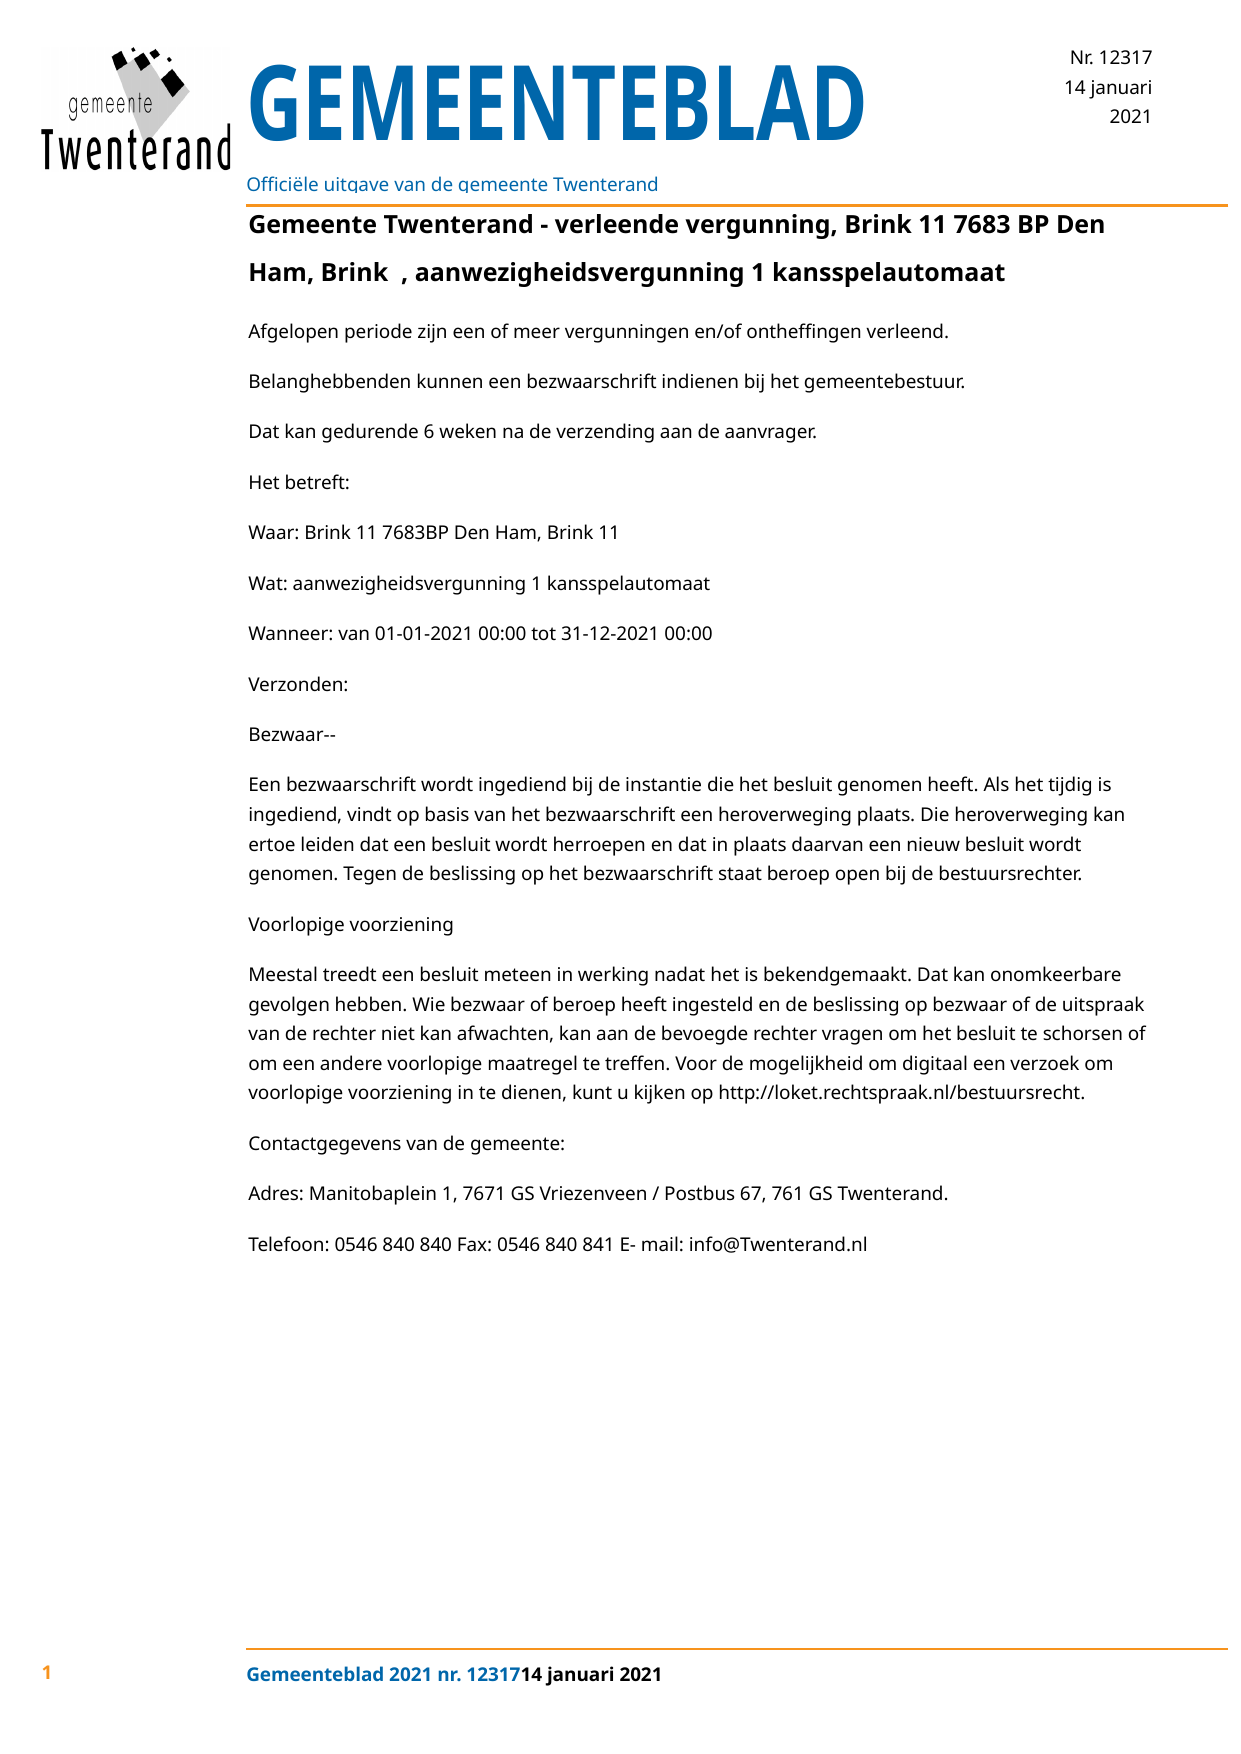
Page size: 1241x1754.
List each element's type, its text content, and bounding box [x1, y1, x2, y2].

text Waar: Brink 11 7683BP Den Ham, Brink 11 [248, 519, 1152, 545]
text Wanneer: van 01-01-2021 00:00 tot 31-12-2021 00:00 [248, 620, 1152, 646]
text Bezwaar-- [248, 721, 1152, 747]
text Telefoon: 0546 840 840 Fax: 0546 840 841 E- mail: info@Twenterand.nl [248, 1231, 1152, 1257]
text Adres: Manitobaplein 1, 7671 GS Vriezenveen / Postbus 67, 761 GS Twenterand. [248, 1180, 1152, 1206]
text Afgelopen periode zijn een of meer vergunningen en/of ontheffingen verleend. [248, 318, 1152, 344]
text Voorlopige voorziening [248, 911, 1152, 937]
text Wat: aanwezigheidsvergunning 1 kansspelautomaat [248, 570, 1152, 596]
picture [41, 47, 231, 172]
text Een bezwaarschrift wordt ingediend bij de instantie die het besluit genomen heeft. Als het tijdig is ingediend, vindt op basis van het bezwaarschrift een heroverweging plaats. Die heroverweging kan ertoe leiden dat een besluit wordt herroepen en dat in plaats daarvan een nieuw besluit wordt genomen. Tegen de beslissing op het bezwaarschrift staat beroep open bij de bestuursrechter. [248, 772, 1152, 886]
text Gemeente Twenterand - verleende vergunning, Brink 11 7683 BP Den Ham, Brink , aanwezigheidsvergunning 1 kansspelautomaat [248, 207, 1152, 288]
text Contactgegevens van de gemeente: [248, 1130, 1152, 1156]
text Belanghebbenden kunnen een bezwaarschrift indienen bij het gemeentebestuur. [248, 368, 1152, 394]
text Het betreft: [248, 469, 1152, 495]
text Dat kan gedurende 6 weken na de verzending aan de aanvrager. [248, 419, 1152, 444]
text Meestal treedt een besluit meteen in werking nadat het is bekendgemaakt. Dat kan onomkeerbare gevolgen hebben. Wie bezwaar of beroep heeft ingesteld en de beslissing op bezwaar of de uitspraak van de rechter niet kan afwachten, kan aan de bevoegde rechter vragen om het besluit te schorsen of om een andere voorlopige maatregel te treffen. Voor de mogelijkheid om digitaal een verzoek om voorlopige voorziening in te dienen, kunt u kijken op http://loket.rechtspraak.nl/bestuursrecht. [248, 961, 1152, 1105]
text Verzonden: [248, 671, 1152, 697]
